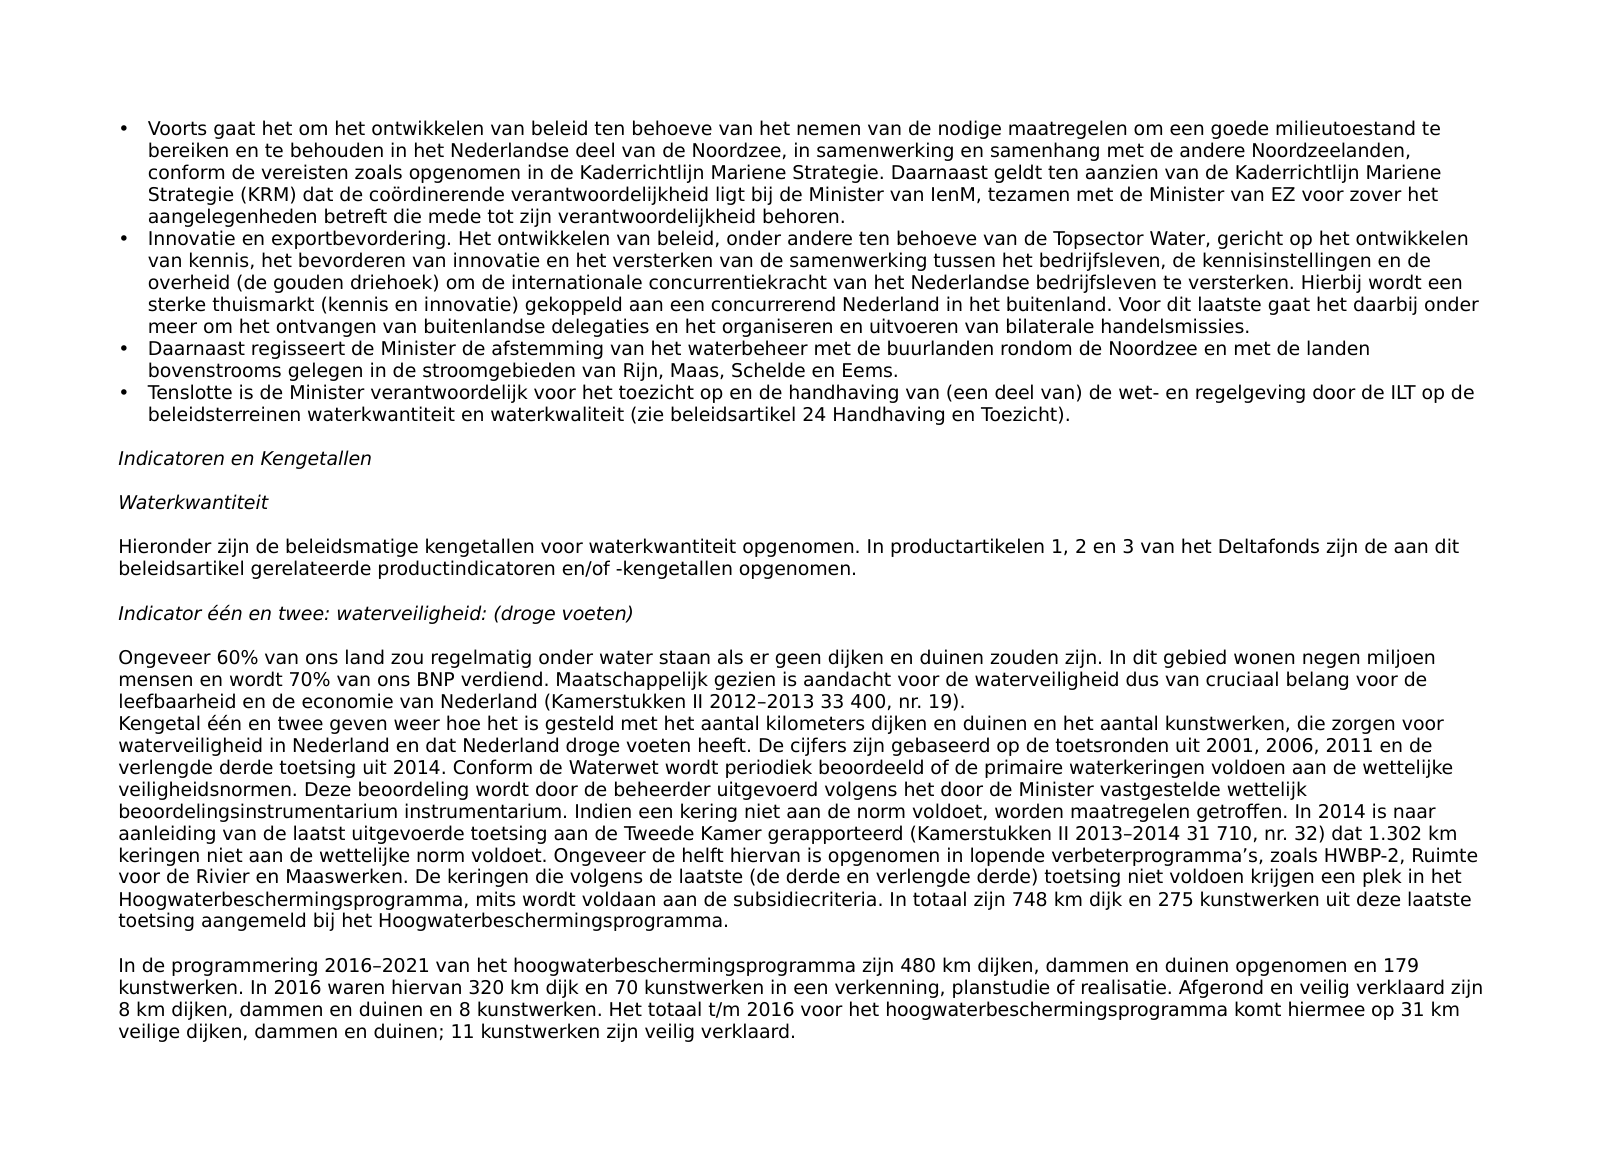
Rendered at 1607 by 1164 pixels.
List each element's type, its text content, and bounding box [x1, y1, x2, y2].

text • Daarnaast regisseert de Minister de afstemming van het waterbeheer met de buurlanden rondom de Noordzee en met de landen bovenstrooms gelegen in de stroomgebieden van Rijn, Maas, Schelde en Eems. [118, 338, 1488, 382]
text • Voorts gaat het om het ontwikkelen van beleid ten behoeve van het nemen van de nodige maatregelen om een goede milieutoestand te bereiken en te behouden in het Nederlandse deel van de Noordzee, in samenwerking en samenhang met de andere Noordzeelanden, conform de vereisten zoals opgenomen in de Kaderrichtlijn Mariene Strategie. Daarnaast geldt ten aanzien van de Kaderrichtlijn Mariene Strategie (KRM) dat de coördinerende verantwoordelijkheid ligt bij de Minister van IenM, tezamen met de Minister van EZ voor zover het aangelegenheden betreft die mede tot zijn verantwoordelijkheid behoren. [118, 118, 1488, 228]
text • Tenslotte is de Minister verantwoordelijk voor het toezicht op en de handhaving van (een deel van) de wet- en regelgeving door de ILT op de beleidsterreinen waterkwantiteit en waterkwaliteit (zie beleidsartikel 24 Handhaving en Toezicht). [118, 382, 1488, 426]
text • Innovatie en exportbevordering. Het ontwikkelen van beleid, onder andere ten behoeve van de Topsector Water, gericht op het ontwikkelen van kennis, het bevorderen van innovatie en het versterken van de samenwerking tussen het bedrijfsleven, de kennisinstellingen en de overheid (de gouden driehoek) om de internationale concurrentiekracht van het Nederlandse bedrijfsleven te versterken. Hierbij wordt een sterke thuismarkt (kennis en innovatie) gekoppeld aan een concurrerend Nederland in het buitenland. Voor dit laatste gaat het daarbij onder meer om het ontvangen van buitenlandse delegaties en het organiseren en uitvoeren van bilaterale handelsmissies. [118, 228, 1488, 338]
subtitle Waterkwantiteit [118, 492, 1488, 514]
text Hieronder zijn de beleidsmatige kengetallen voor waterkwantiteit opgenomen. In productartikelen 1, 2 en 3 van het Deltafonds zijn de aan dit beleidsartikel gerelateerde productindicatoren en/of -kengetallen opgenomen. [118, 536, 1488, 580]
text Kengetal één en twee geven weer hoe het is gesteld met het aantal kilometers dijken en duinen en het aantal kunstwerken, die zorgen voor waterveiligheid in Nederland en dat Nederland droge voeten heeft. De cijfers zijn gebaseerd op de toetsronden uit 2001, 2006, 2011 en de verlengde derde toetsing uit 2014. Conform de Waterwet wordt periodiek beoordeeld of de primaire waterkeringen voldoen aan de wettelijke veiligheidsnormen. Deze beoordeling wordt door de beheerder uitgevoerd volgens het door de Minister vastgestelde wettelijk beoordelingsinstrumentarium instrumentarium. Indien een kering niet aan de norm voldoet, worden maatregelen getroffen. In 2014 is naar aanleiding van de laatst uitgevoerde toetsing aan de Tweede Kamer gerapporteerd (Kamerstukken II 2013–2014 31 710, nr. 32) dat 1.302 km keringen niet aan de wettelijke norm voldoet. Ongeveer de helft hiervan is opgenomen in lopende verbeterprogramma’s, zoals HWBP-2, Ruimte voor de Rivier en Maaswerken. De keringen die volgens de laatste (de derde en verlengde derde) toetsing niet voldoen krijgen een plek in het Hoogwaterbeschermingsprogramma, mits wordt voldaan aan de subsidiecriteria. In totaal zijn 748 km dijk en 275 kunstwerken uit deze laatste toetsing aangemeld bij het Hoogwaterbeschermingsprogramma. [118, 713, 1488, 932]
text Ongeveer 60% van ons land zou regelmatig onder water staan als er geen dijken en duinen zouden zijn. In dit gebied wonen negen miljoen mensen en wordt 70% van ons BNP verdiend. Maatschappelijk gezien is aandacht voor de waterveiligheid dus van cruciaal belang voor de leefbaarheid en de economie van Nederland (Kamerstukken II 2012–2013 33 400, nr. 19). [118, 647, 1488, 713]
subtitle Indicator één en twee: waterveiligheid: (droge voeten) [118, 602, 1488, 624]
text In de programmering 2016–2021 van het hoogwaterbeschermingsprogramma zijn 480 km dijken, dammen en duinen opgenomen en 179 kunstwerken. In 2016 waren hiervan 320 km dijk en 70 kunstwerken in een verkenning, planstudie of realisatie. Afgerond en veilig verklaard zijn 8 km dijken, dammen en duinen en 8 kunstwerken. Het totaal t/m 2016 voor het hoogwaterbeschermingsprogramma komt hiermee op 31 km veilige dijken, dammen en duinen; 11 kunstwerken zijn veilig verklaard. [118, 954, 1488, 1042]
subtitle Indicatoren en Kengetallen [118, 448, 1488, 470]
